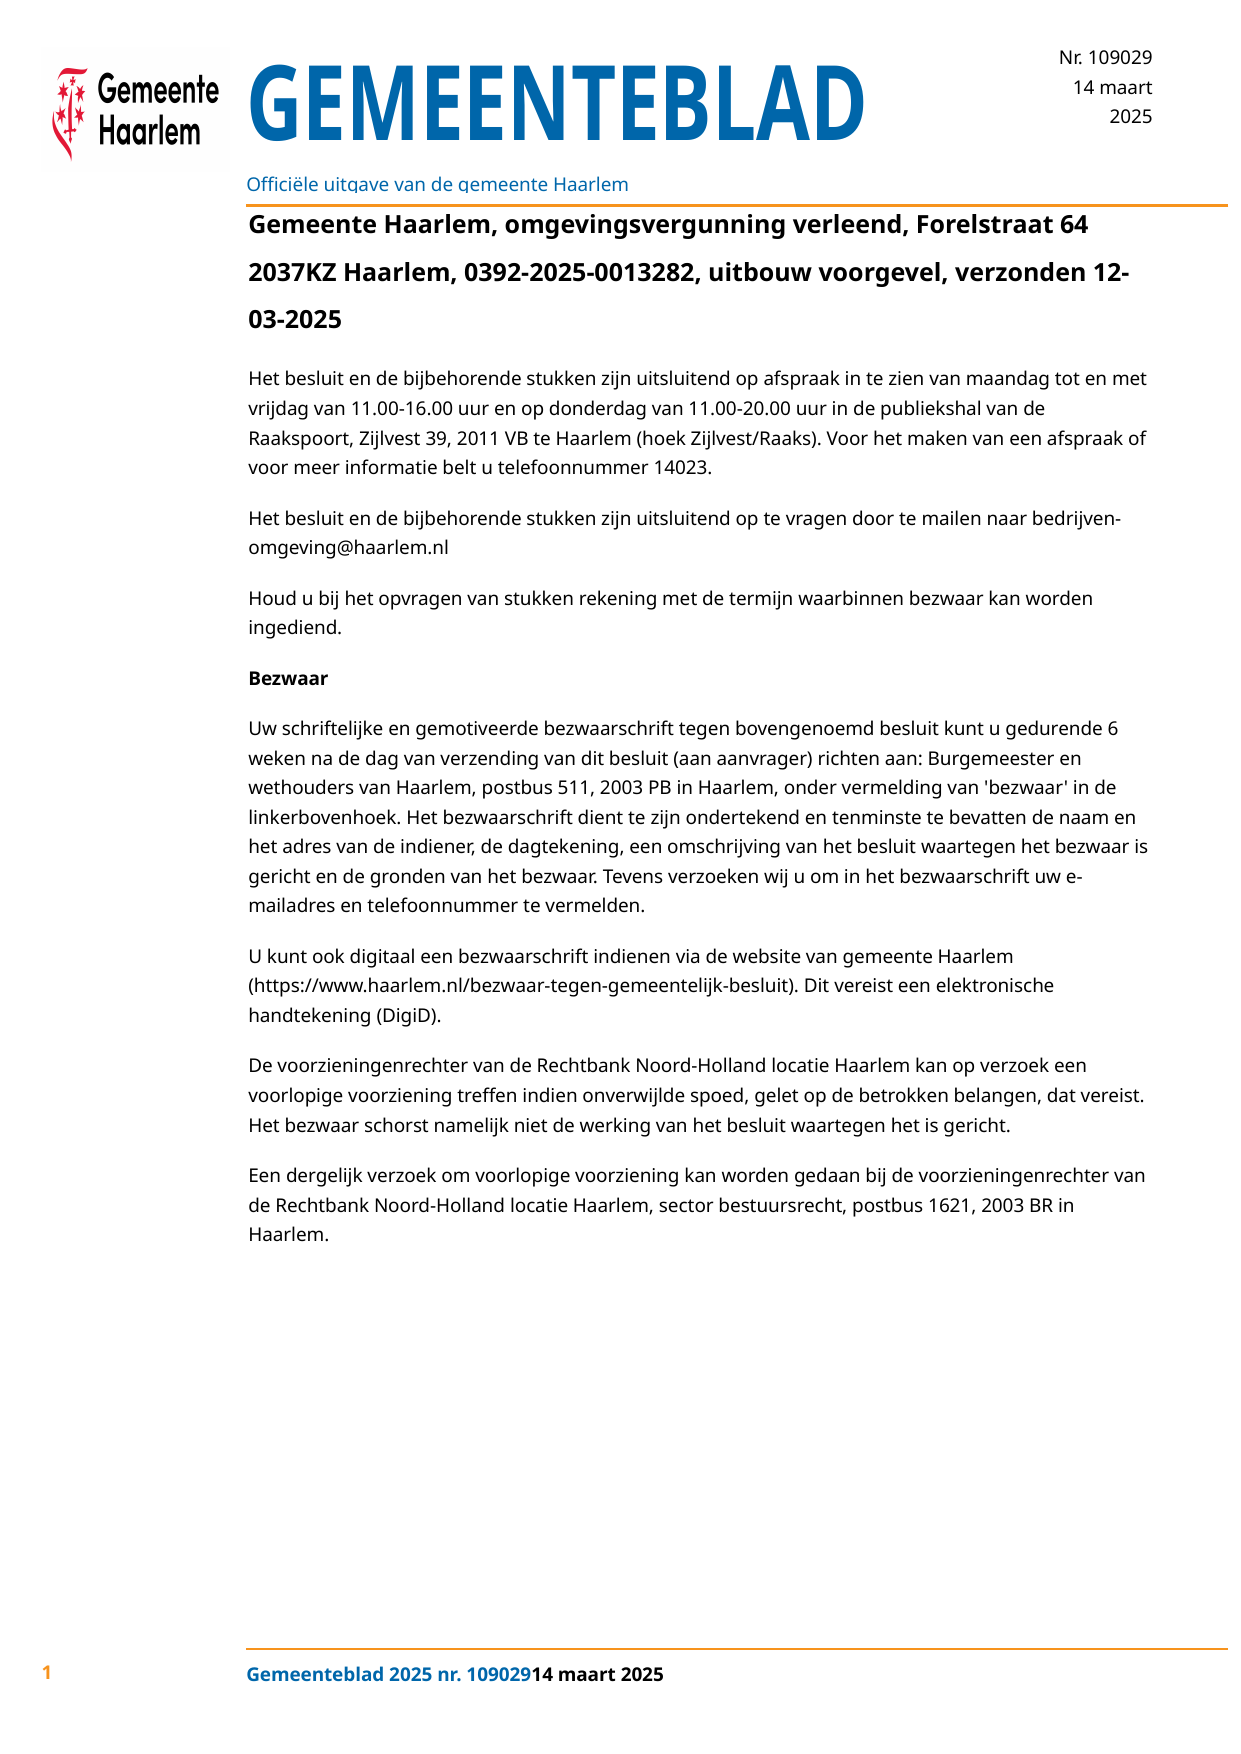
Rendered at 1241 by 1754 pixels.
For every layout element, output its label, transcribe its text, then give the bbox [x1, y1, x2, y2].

text Houd u bij het opvragen van stukken rekening met de termijn waarbinnen bezwaar kan worden ingediend. [248, 585, 1152, 640]
text U kunt ook digitaal een bezwaarschrift indienen via de website van gemeente Haarlem (https://www.haarlem.nl/bezwaar-tegen-gemeentelijk-besluit). Dit vereist een elektronische handtekening (DigiD). [248, 943, 1152, 1028]
picture [41, 47, 231, 172]
text Een dergelijk verzoek om voorlopige voorziening kan worden gedaan bij de voorzieningenrechter van de Rechtbank Noord-Holland locatie Haarlem, sector bestuursrecht, postbus 1621, 2003 BR in Haarlem. [248, 1162, 1152, 1247]
text Het besluit en de bijbehorende stukken zijn uitsluitend op afspraak in te zien van maandag tot en met vrijdag van 11.00-16.00 uur en op donderdag van 11.00-20.00 uur in de publiekshal van de Raakspoort, Zijlvest 39, 2011 VB te Haarlem (hoek Zijlvest/Raaks). Voor het maken van een afspraak of voor meer informatie belt u telefoonnummer 14023. [248, 366, 1152, 480]
text Gemeente Haarlem, omgevingsvergunning verleend, Forelstraat 64 2037KZ Haarlem, 0392-2025-0013282, uitbouw voorgevel, verzonden 12-03-2025 [248, 207, 1152, 336]
text De voorzieningenrechter van de Rechtbank Noord-Holland locatie Haarlem kan op verzoek een voorlopige voorziening treffen indien onverwijlde spoed, gelet op de betrokken belangen, dat vereist. Het bezwaar schorst namelijk niet de werking van het besluit waartegen het is gericht. [248, 1053, 1152, 1137]
text Bezwaar [248, 665, 1152, 690]
text Uw schriftelijke en gemotiveerde bezwaarschrift tegen bovengenoemd besluit kunt u gedurende 6 weken na de dag van verzending van dit besluit (aan aanvrager) richten aan: Burgemeester en wethouders van Haarlem, postbus 511, 2003 PB in Haarlem, onder vermelding van 'bezwaar' in de linkerbovenhoek. Het bezwaarschrift dient te zijn ondertekend en tenminste te bevatten de naam en het adres van de indiener, de dagtekening, een omschrijving van het besluit waartegen het bezwaar is gericht en de gronden van het bezwaar. Tevens verzoeken wij u om in het bezwaarschrift uw e-mailadres en telefoonnummer te vermelden. [248, 715, 1152, 918]
text Het besluit en de bijbehorende stukken zijn uitsluitend op te vragen door te mailen naar bedrijven-omgeving@haarlem.nl [248, 505, 1152, 560]
